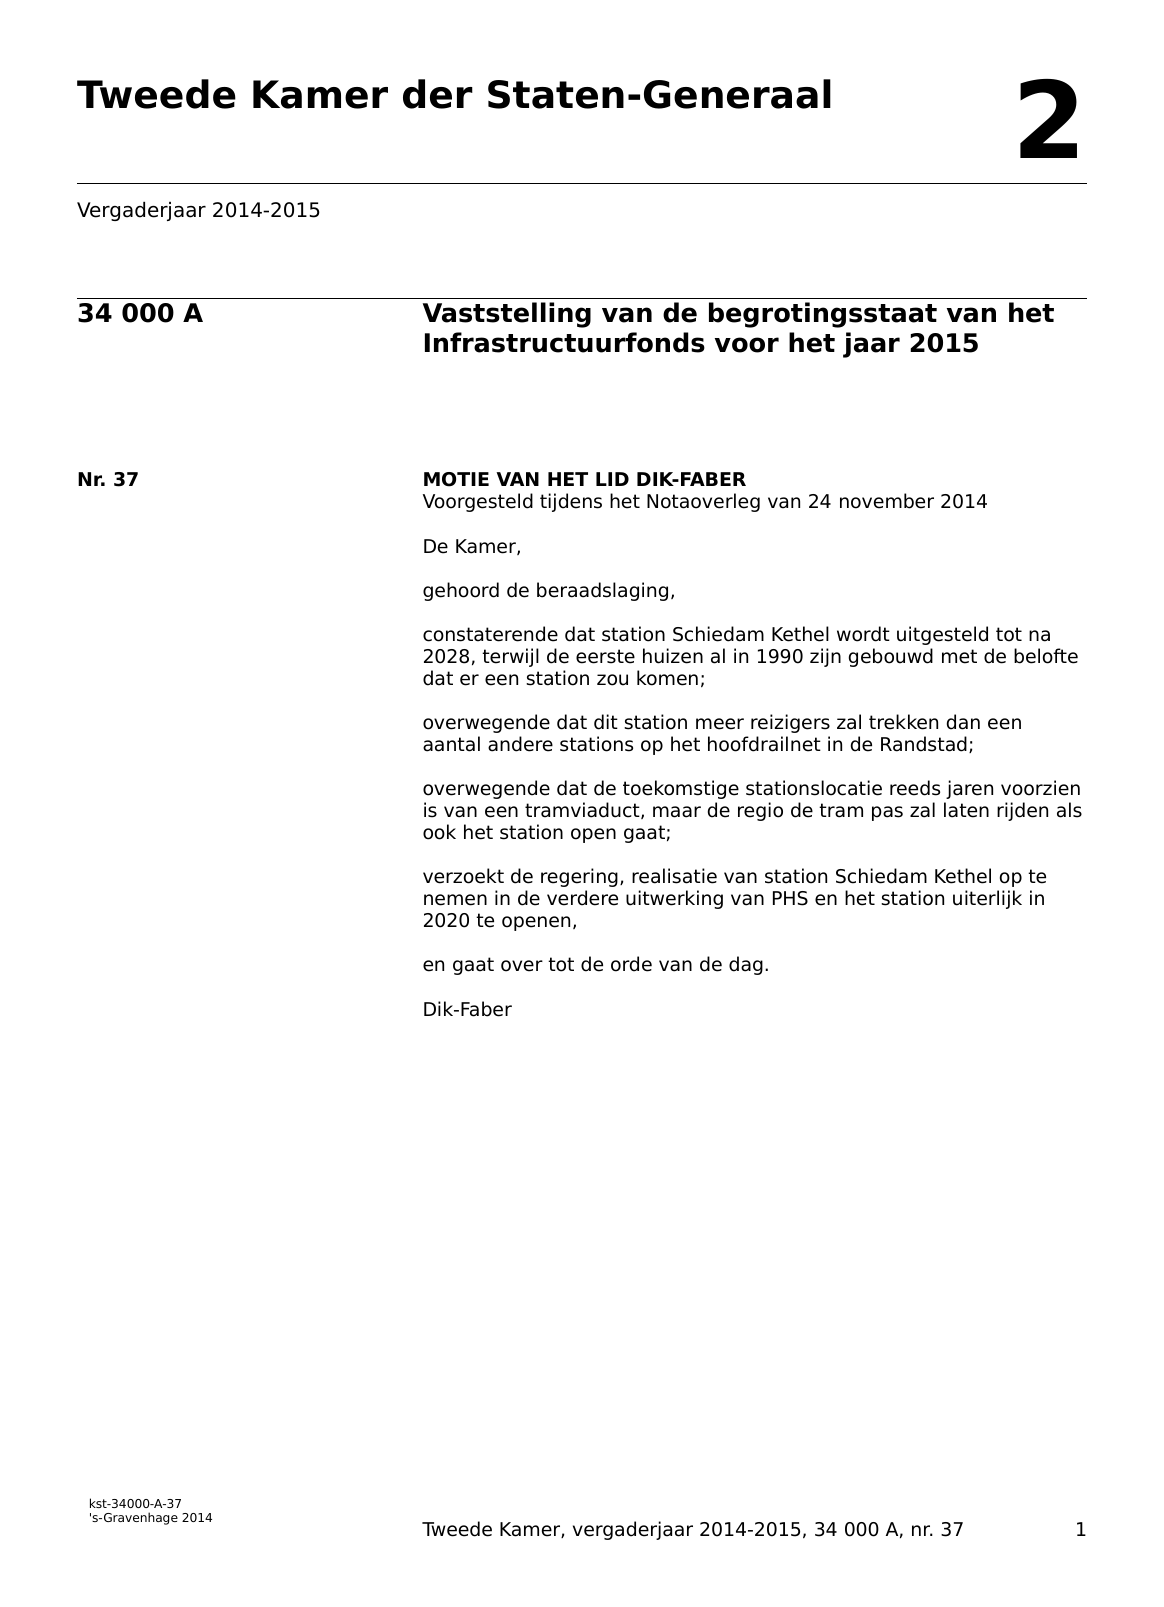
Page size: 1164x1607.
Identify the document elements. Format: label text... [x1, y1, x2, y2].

text overwegende dat de toekomstige stationslocatie reeds jaren voorzien is van een tramviaduct, maar de regio de tram pas zal laten rijden als ook het station open gaat; [422, 778, 1087, 844]
text gehoord de beraadslaging, [422, 580, 1087, 602]
text Dik-Faber [422, 998, 1087, 1021]
text De Kamer, [422, 536, 1087, 557]
subtitle Nr. 37 MOTIE VAN HET LID DIK-FABER [77, 469, 1087, 491]
text 's-Gravenhage 2014 [88, 1511, 323, 1525]
table_cell Vergaderjaar 2014-2015 [77, 184, 1087, 298]
subtitle 34 000 A Vaststelling van de begrotingsstaat van het Infrastructuurfonds voor het jaar 2015 [77, 299, 1087, 358]
text verzoekt de regering, realisatie van station Schiedam Kethel op te nemen in de verdere uitwerking van PHS en het station uiterlijk in 2020 te openen, [422, 866, 1087, 932]
text constaterende dat station Schiedam Kethel wordt uitgesteld tot na 2028, terwijl de eerste huizen al in 1990 zijn gebouwd met de belofte dat er een station zou komen; [422, 624, 1087, 690]
table_header Tweede Kamer der Staten-Generaal [77, 59, 886, 183]
table_header 2 [886, 59, 1087, 183]
text overwegende dat dit station meer reizigers zal trekken dan een aantal andere stations op het hoofdrailnet in de Randstad; [422, 712, 1087, 756]
text kst-34000-A-37 [88, 1497, 323, 1511]
text en gaat over tot de orde van de dag. [422, 954, 1087, 976]
text Voorgesteld tijdens het Notaoverleg van 24 november 2014 [422, 491, 1087, 513]
